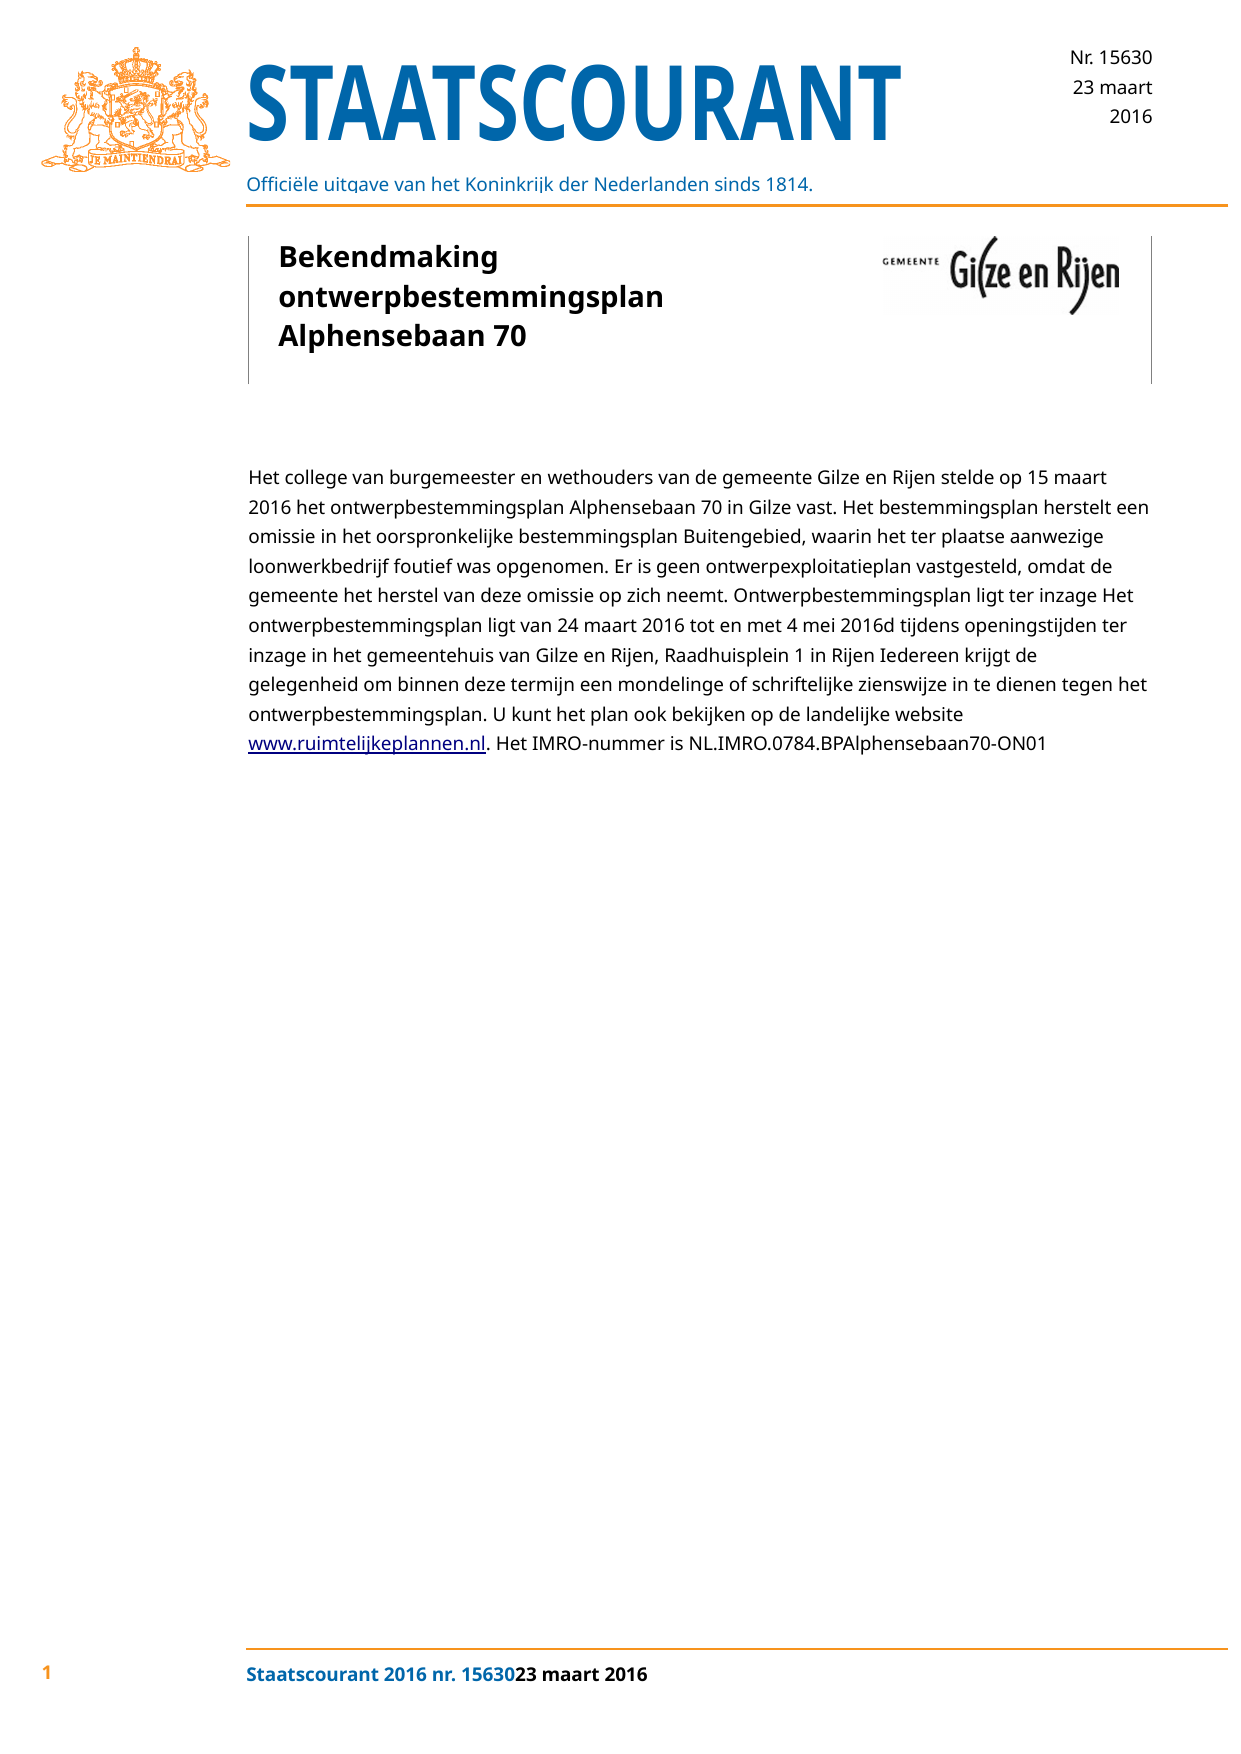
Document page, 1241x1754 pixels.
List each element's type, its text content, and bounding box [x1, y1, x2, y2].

table_header Bekendmaking ontwerpbestemmingsplan Alphensebaan 70 [249, 236, 850, 384]
table_header [850, 236, 1151, 384]
picture [882, 236, 1119, 315]
text Het college van burgemeester en wethouders van de gemeente Gilze en Rijen stelde op 15 maart 2016 het ontwerpbestemmingsplan Alphensebaan 70 in Gilze vast. Het bestemmingsplan herstelt een omissie in het oorspronkelijke bestemmingsplan Buitengebied, waarin het ter plaatse aanwezige loonwerkbedrijf foutief was opgenomen. Er is geen ontwerpexploitatieplan vastgesteld, omdat de gemeente het herstel van deze omissie op zich neemt. Ontwerpbestemmingsplan ligt ter inzage Het ontwerpbestemmingsplan ligt van 24 maart 2016 tot en met 4 mei 2016d tijdens openingstijden ter inzage in het gemeentehuis van Gilze en Rijen, Raadhuisplein 1 in Rijen Iedereen krijgt de gelegenheid om binnen deze termijn een mondelinge of schriftelijke zienswijze in te dienen tegen het ontwerpbestemmingsplan. U kunt het plan ook bekijken op de landelijke website www.ruimtelijkeplannen.nl. Het IMRO-nummer is NL.IMRO.0784.BPAlphensebaan70-ON01 [248, 464, 1152, 756]
picture [41, 47, 231, 172]
